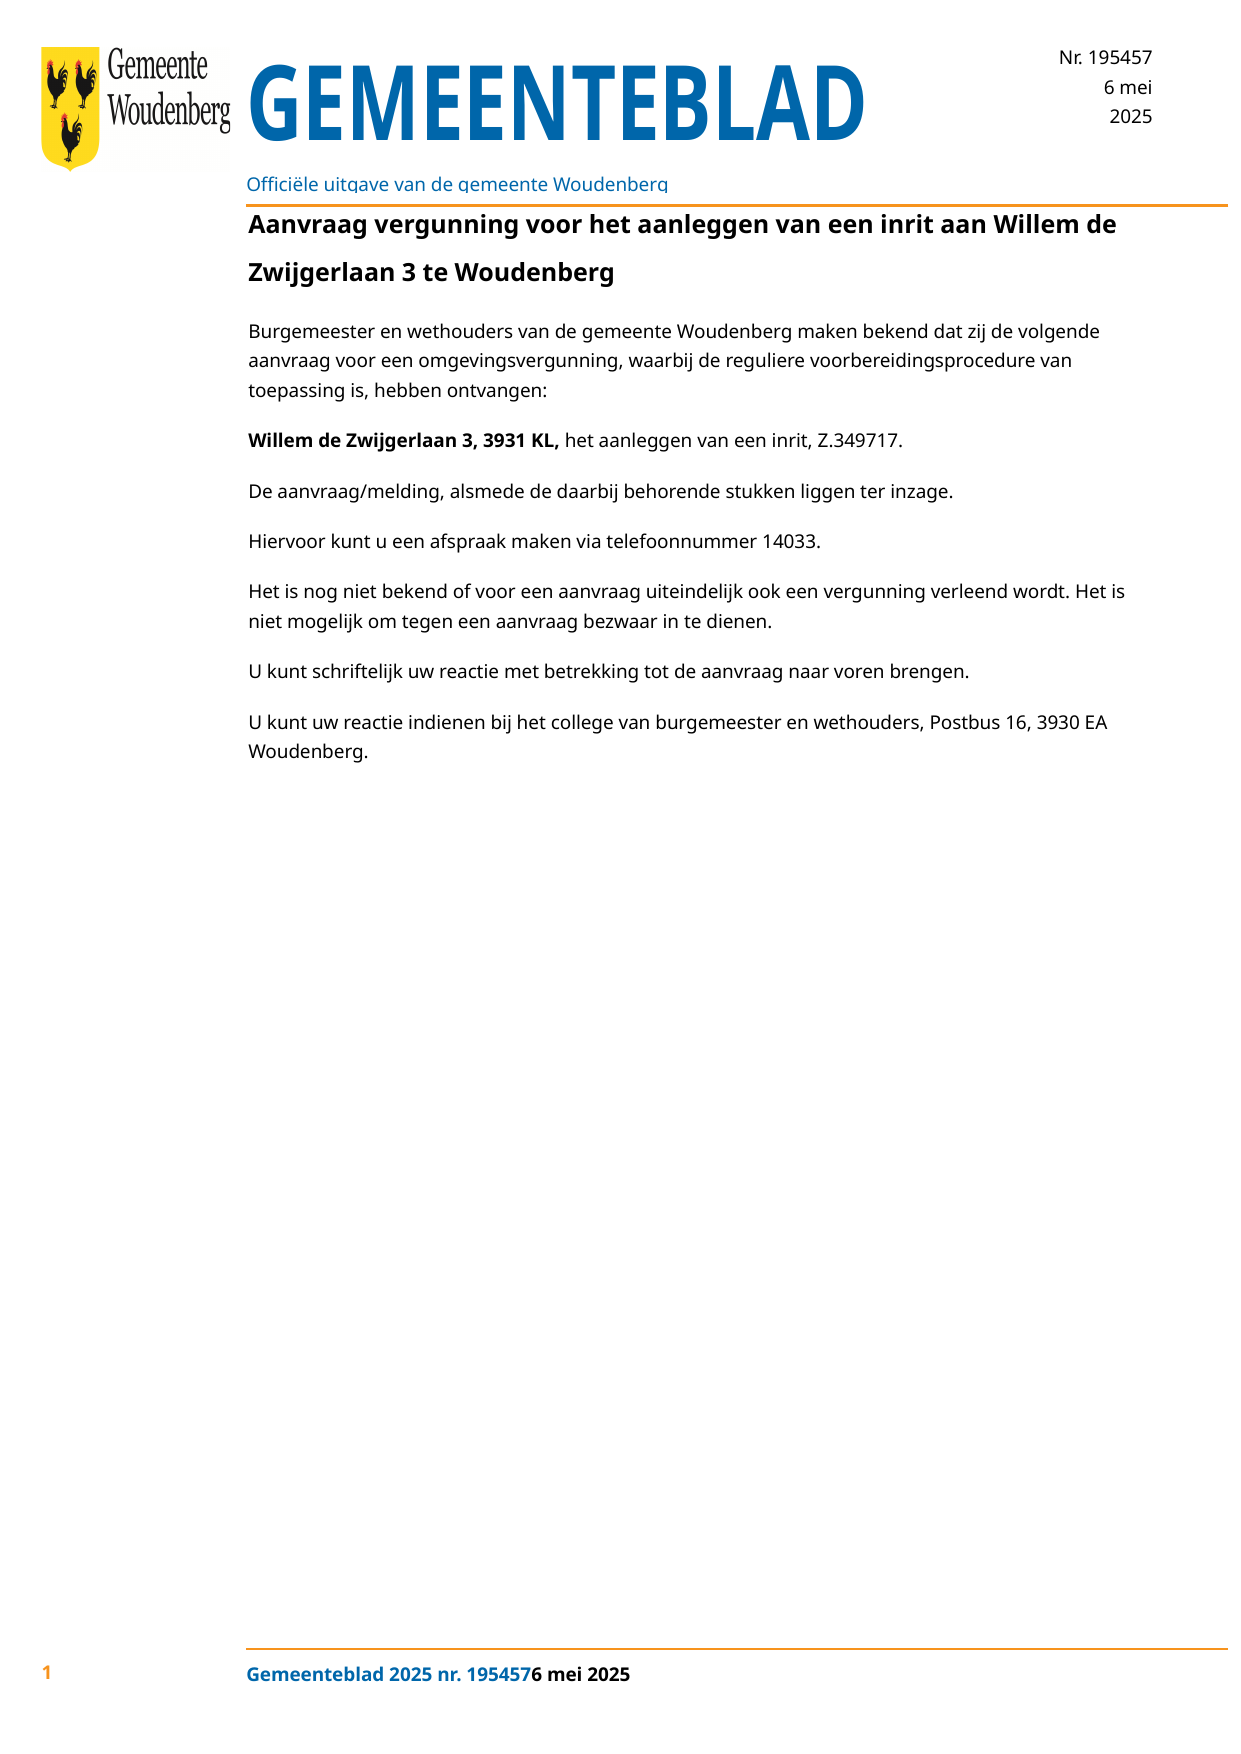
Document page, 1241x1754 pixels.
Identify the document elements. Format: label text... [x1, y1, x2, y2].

text Aanvraag vergunning voor het aanleggen van een inrit aan Willem de Zwijgerlaan 3 te Woudenberg [248, 207, 1152, 288]
text U kunt uw reactie indienen bij het college van burgemeester en wethouders, Postbus 16, 3930 EA Woudenberg. [248, 709, 1152, 764]
picture [41, 47, 231, 172]
text Burgemeester en wethouders van de gemeente Woudenberg maken bekend dat zij de volgende aanvraag voor een omgevingsvergunning, waarbij de reguliere voorbereidingsprocedure van toepassing is, hebben ontvangen: [248, 318, 1152, 403]
text Willem de Zwijgerlaan 3, 3931 KL, het aanleggen van een inrit, Z.349717. [248, 427, 1152, 453]
text De aanvraag/melding, alsmede de daarbij behorende stukken liggen ter inzage. [248, 478, 1152, 504]
text Het is nog niet bekend of voor een aanvraag uiteindelijk ook een vergunning verleend wordt. Het is niet mogelijk om tegen een aanvraag bezwaar in te dienen. [248, 579, 1152, 634]
text Hiervoor kunt u een afspraak maken via telefoonnummer 14033. [248, 528, 1152, 554]
text U kunt schriftelijk uw reactie met betrekking tot de aanvraag naar voren brengen. [248, 659, 1152, 684]
